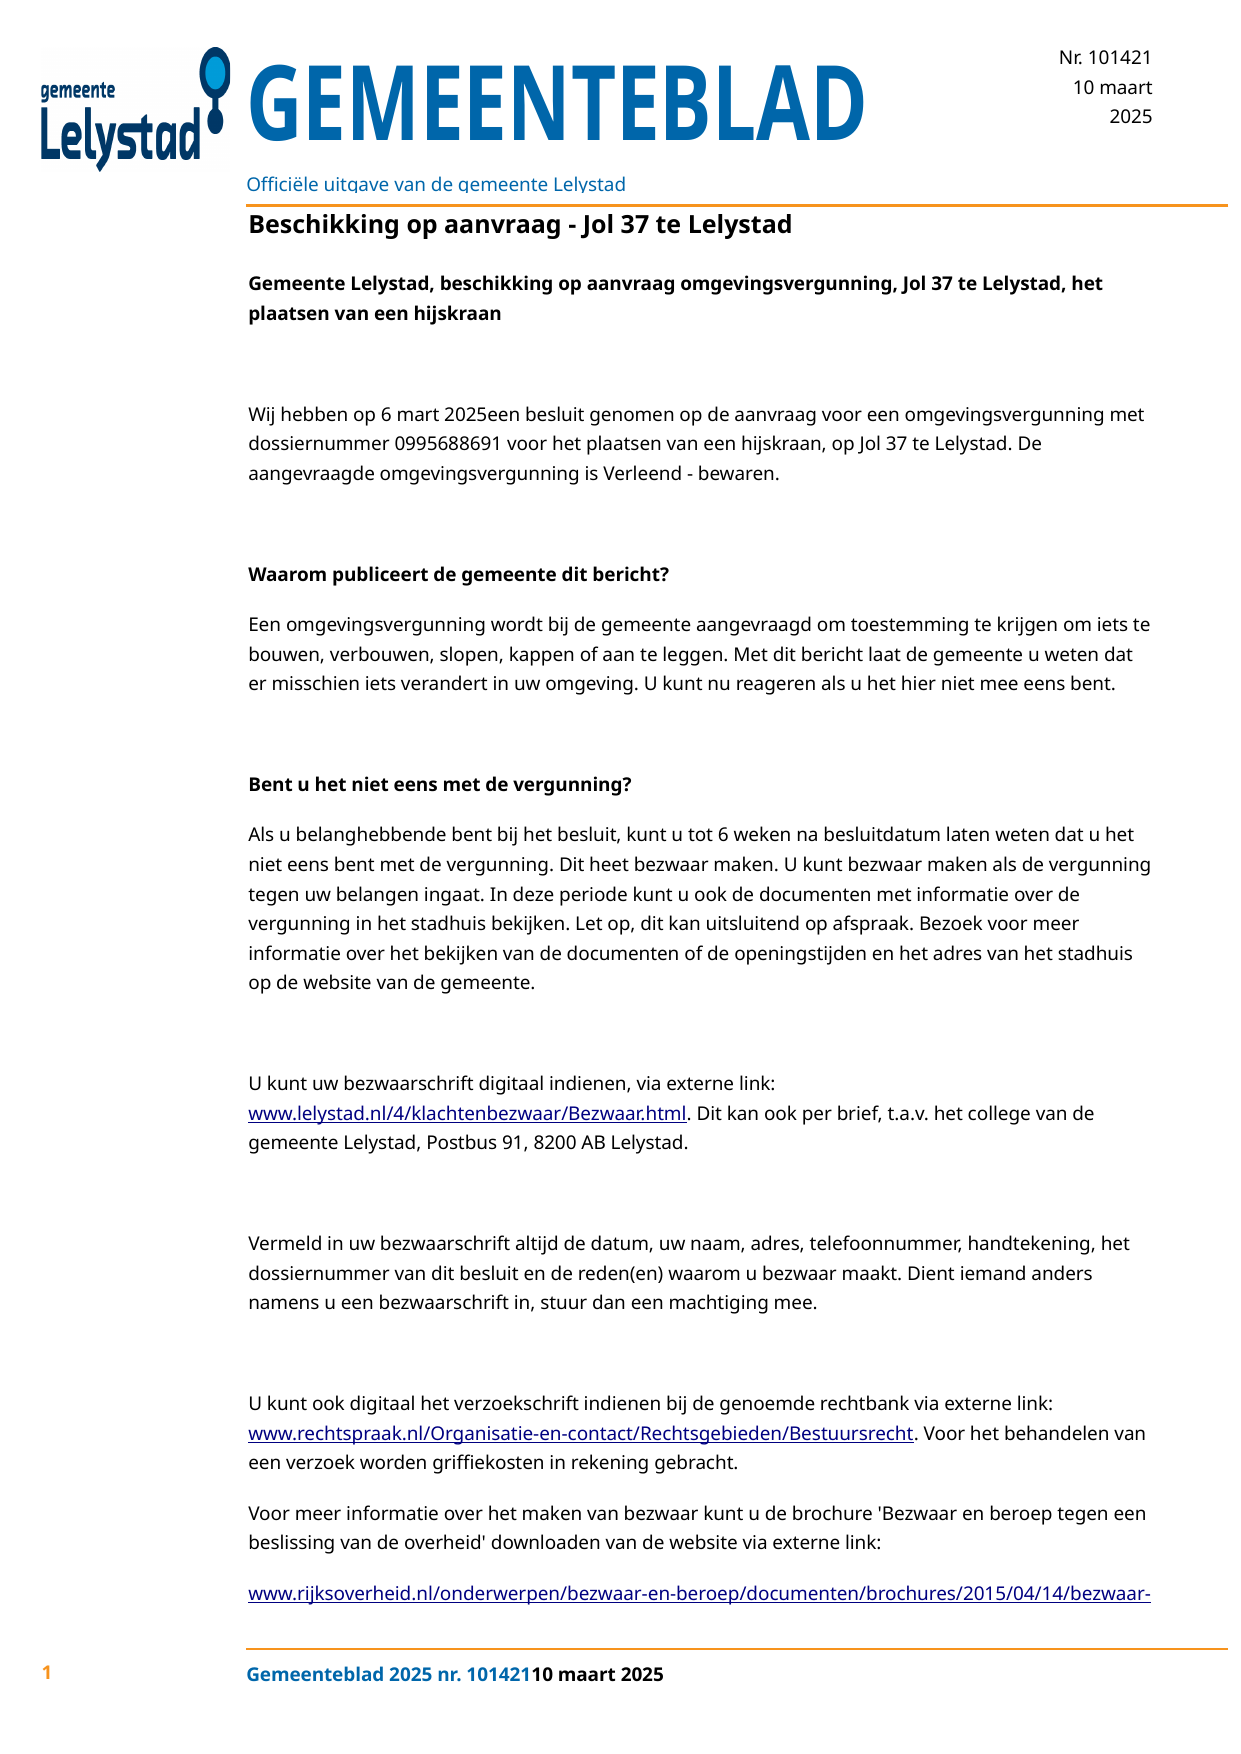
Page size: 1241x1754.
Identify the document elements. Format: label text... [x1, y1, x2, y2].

text www.rijksoverheid.nl/onderwerpen/bezwaar-en-beroep/documenten/brochures/2015/04/14/bezwaar- [248, 1580, 1152, 1606]
text Waarom publiceert de gemeente dit bericht? [248, 561, 1152, 586]
text Vermeld in uw bezwaarschrift altijd de datum, uw naam, adres, telefoonnummer, handtekening, het dossiernummer van dit besluit en de reden(en) waarom u bezwaar maakt. Dient iemand anders namens u een bezwaarschrift in, stuur dan een machtiging mee. [248, 1230, 1152, 1315]
text Voor meer informatie over het maken van bezwaar kunt u de brochure 'Bezwaar en beroep tegen een beslissing van de overheid' downloaden van de website via externe link: [248, 1500, 1152, 1555]
text Beschikking op aanvraag - Jol 37 te Lelystad [248, 207, 1152, 241]
text Gemeente Lelystad, beschikking op aanvraag omgevingsvergunning, Jol 37 te Lelystad, het plaatsen van een hijskraan [248, 270, 1152, 326]
text Bent u het niet eens met de vergunning? [248, 771, 1152, 797]
text U kunt ook digitaal het verzoekschrift indienen bij de genoemde rechtbank via externe link: www.rechtspraak.nl/Organisatie-en-contact/Rechtsgebieden/Bestuursrecht. Voor het behandelen van een verzoek worden griffiekosten in rekening gebracht. [248, 1390, 1152, 1475]
text Een omgevingsvergunning wordt bij de gemeente aangevraagd om toestemming te krijgen om iets te bouwen, verbouwen, slopen, kappen of aan te leggen. Met dit bericht laat de gemeente u weten dat er misschien iets verandert in uw omgeving. U kunt nu reageren als u het hier niet mee eens bent. [248, 611, 1152, 696]
text U kunt uw bezwaarschrift digitaal indienen, via externe link: www.lelystad.nl/4/klachtenbezwaar/Bezwaar.html. Dit kan ook per brief, t.a.v. het college van de gemeente Lelystad, Postbus 91, 8200 AB Lelystad. [248, 1070, 1152, 1155]
picture [41, 47, 231, 172]
text Als u belanghebbende bent bij het besluit, kunt u tot 6 weken na besluitdatum laten weten dat u het niet eens bent met de vergunning. Dit heet bezwaar maken. U kunt bezwaar maken als de vergunning tegen uw belangen ingaat. In deze periode kunt u ook de documenten met informatie over de vergunning in het stadhuis bekijken. Let op, dit kan uitsluitend op afspraak. Bezoek voor meer informatie over het bekijken van de documenten of de openingstijden en het adres van het stadhuis op de website van de gemeente. [248, 822, 1152, 995]
text Wij hebben op 6 mart 2025een besluit genomen op de aanvraag voor een omgevingsvergunning met dossiernummer 0995688691 voor het plaatsen van een hijskraan, op Jol 37 te Lelystad. De aangevraagde omgevingsvergunning is Verleend - bewaren. [248, 401, 1152, 486]
